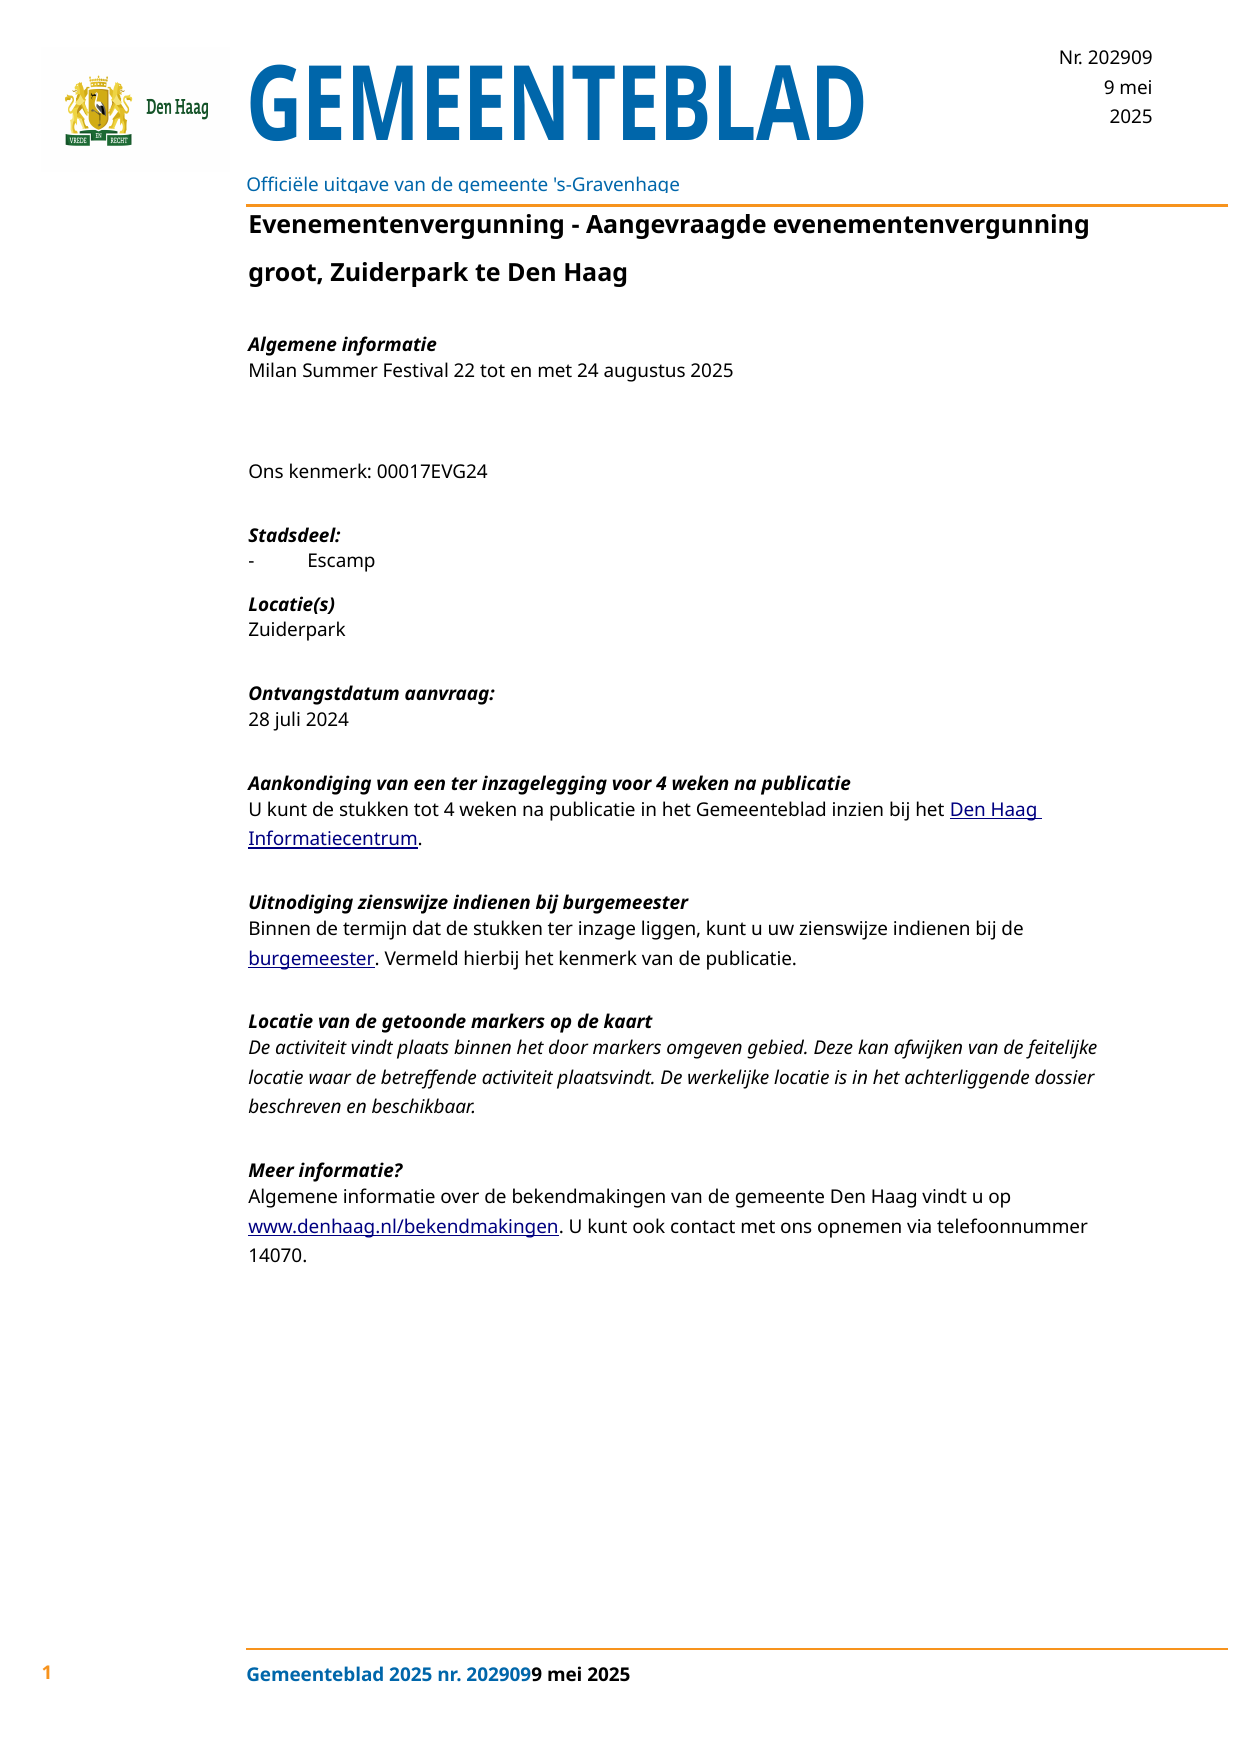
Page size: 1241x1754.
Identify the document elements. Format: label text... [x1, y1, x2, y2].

text Locatie(s) [248, 591, 1152, 617]
text Aankondiging van een ter inzagelegging voor 4 weken na publicatie [248, 770, 1152, 796]
text Ons kenmerk: 00017EVG24 [248, 458, 1152, 484]
text U kunt de stukken tot 4 weken na publicatie in het Gemeenteblad inzien bij het Den Haag Informatiecentrum. [248, 796, 1152, 851]
text Binnen de termijn dat de stukken ter inzage liggen, kunt u uw zienswijze indienen bij de burgemeester. Vermeld hierbij het kenmerk van de publicatie. [248, 915, 1152, 971]
text 28 juli 2024 [248, 706, 1152, 732]
picture [41, 47, 231, 172]
text Ontvangstdatum aanvraag: [248, 681, 1152, 706]
text Milan Summer Festival 22 tot en met 24 augustus 2025 [248, 357, 1152, 383]
text Zuiderpark [248, 617, 1152, 642]
text Algemene informatie over de bekendmakingen van de gemeente Den Haag vindt u op www.denhaag.nl/bekendmakingen. U kunt ook contact met ons opnemen via telefoonnummer 14070. [248, 1183, 1152, 1268]
text Evenementenvergunning - Aangevraagde evenementenvergunning groot, Zuiderpark te Den Haag [248, 207, 1152, 288]
text Uitnodiging zienswijze indienen bij burgemeester [248, 889, 1152, 915]
text De activiteit vindt plaats binnen het door markers omgeven gebied. Deze kan afwijken van de feitelijke locatie waar de betreffende activiteit plaatsvindt. De werkelijke locatie is in het achterliggende dossier beschreven en beschikbaar. [248, 1034, 1152, 1119]
text Algemene informatie [248, 331, 1152, 357]
text Locatie van de getoonde markers op de kaart [248, 1009, 1152, 1034]
text Stadsdeel: [248, 522, 1152, 548]
text Meer informatie? [248, 1158, 1152, 1183]
list Escamp [248, 548, 1152, 573]
